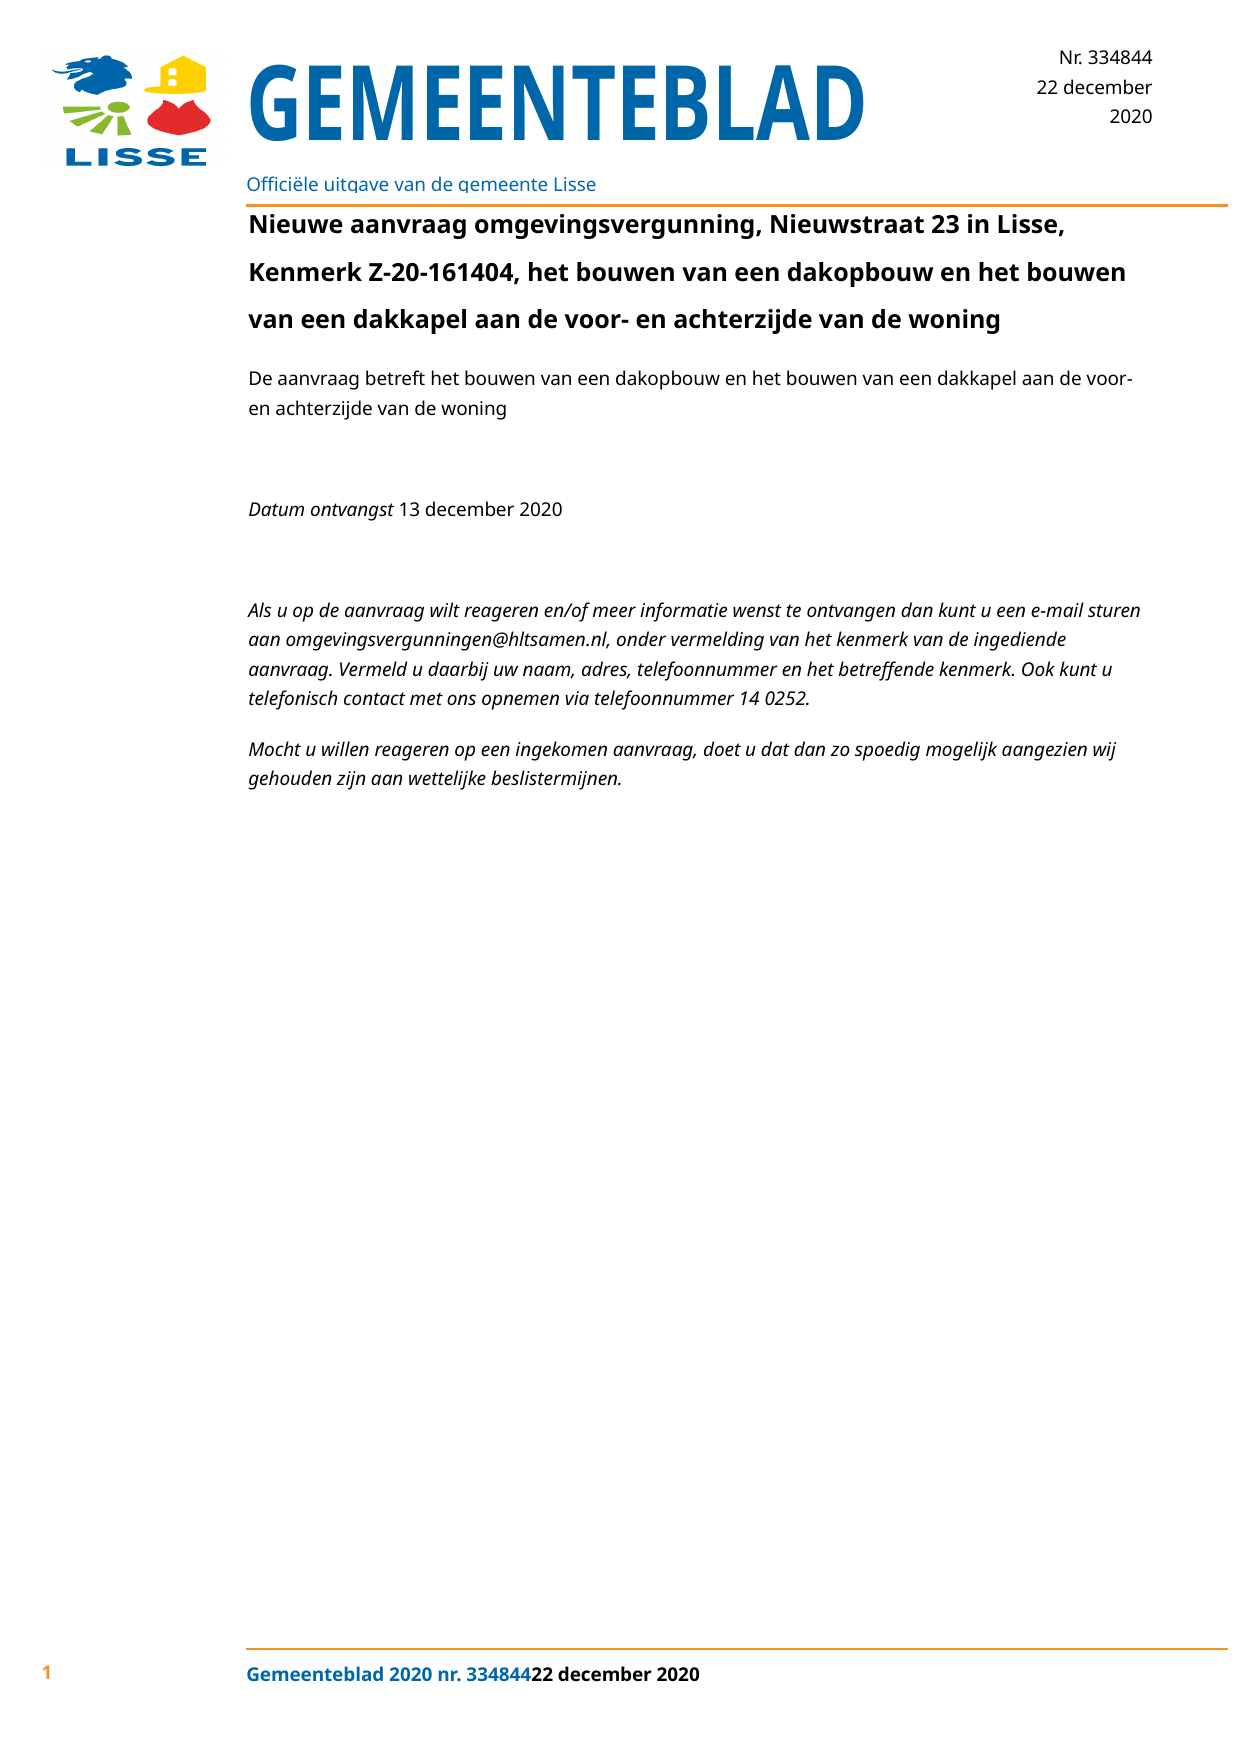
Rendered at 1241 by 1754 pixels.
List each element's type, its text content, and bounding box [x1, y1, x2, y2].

picture [41, 47, 231, 172]
text De aanvraag betreft het bouwen van een dakopbouw en het bouwen van een dakkapel aan de voor- en achterzijde van de woning [248, 366, 1152, 421]
text Mocht u willen reageren op een ingekomen aanvraag, doet u dat dan zo spoedig mogelijk aangezien wij gehouden zijn aan wettelijke beslistermijnen. [248, 736, 1152, 791]
text Nieuwe aanvraag omgevingsvergunning, Nieuwstraat 23 in Lisse, Kenmerk Z-20-161404, het bouwen van een dakopbouw en het bouwen van een dakkapel aan de voor- en achterzijde van de woning [248, 207, 1152, 336]
text Datum ontvangst 13 december 2020 [248, 496, 1152, 522]
text Als u op de aanvraag wilt reageren en/of meer informatie wenst te ontvangen dan kunt u een e-mail sturen aan omgevingsvergunningen@hltsamen.nl, onder vermelding van het kenmerk van de ingediende aanvraag. Vermeld u daarbij uw naam, adres, telefoonnummer en het betreffende kenmerk. Ook kunt u telefonisch contact met ons opnemen via telefoonnummer 14 0252. [248, 597, 1152, 711]
